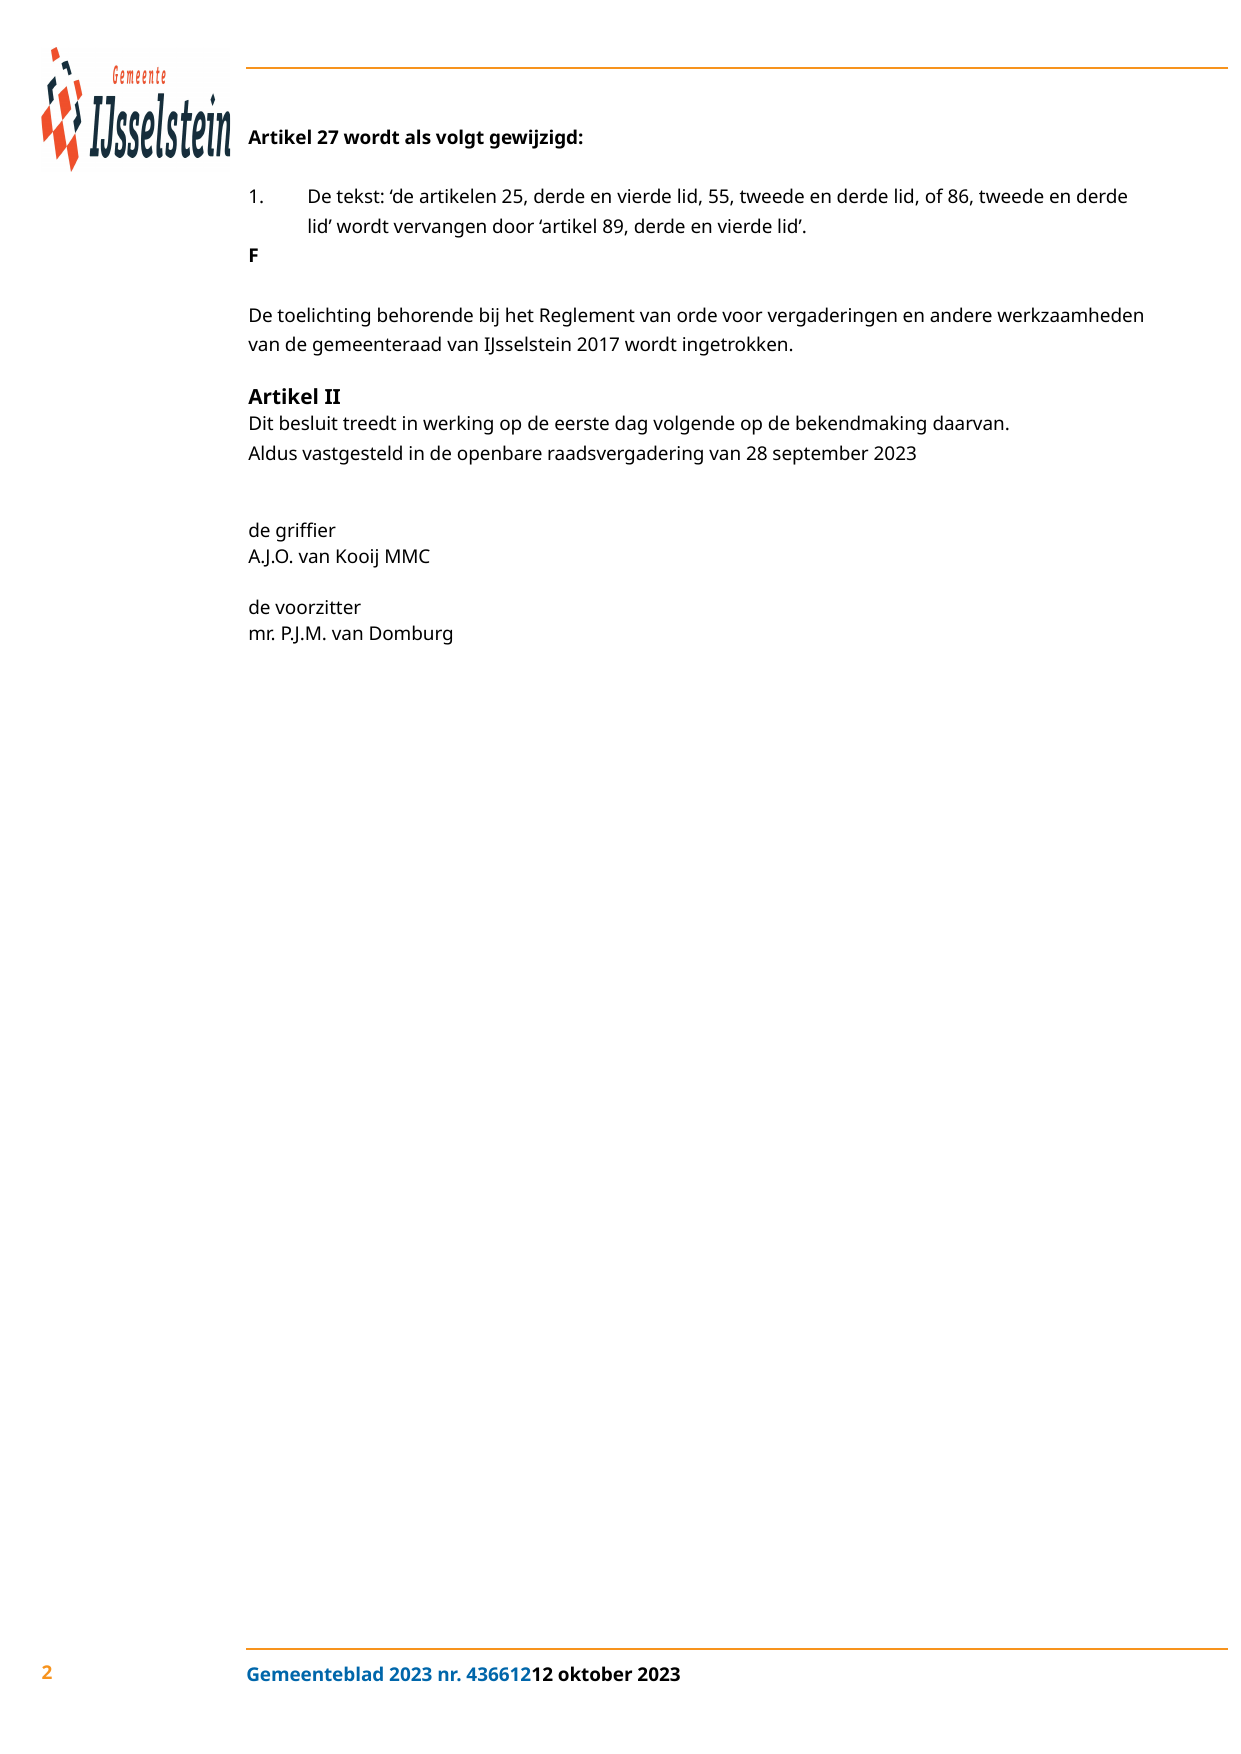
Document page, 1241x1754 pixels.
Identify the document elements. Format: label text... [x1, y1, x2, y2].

picture [41, 47, 231, 172]
text Aldus vastgesteld in de openbare raadsvergadering van 28 september 2023 [248, 440, 1152, 466]
text de voorzitter [248, 594, 1152, 620]
text A.J.O. van Kooij MMC [248, 543, 1152, 568]
text mr. P.J.M. van Domburg [248, 620, 1152, 646]
text Artikel II [248, 382, 1152, 410]
list De tekst: ‘de artikelen 25, derde en vierde lid, 55, tweede en derde lid, of 86, tweede en derde lid’ wordt vervangen door ‘artikel 89, derde en vierde lid’. [248, 183, 1152, 239]
text Dit besluit treedt in werking op de eerste dag volgende op de bekendmaking daarvan. [248, 410, 1152, 436]
text Artikel 27 wordt als volgt gewijzigd: [248, 124, 1152, 150]
text de griffier [248, 517, 1152, 543]
text De toelichting behorende bij het Reglement van orde voor vergaderingen en andere werkzaamheden van de gemeenteraad van IJsselstein 2017 wordt ingetrokken. [248, 302, 1152, 357]
text F [248, 243, 1152, 268]
